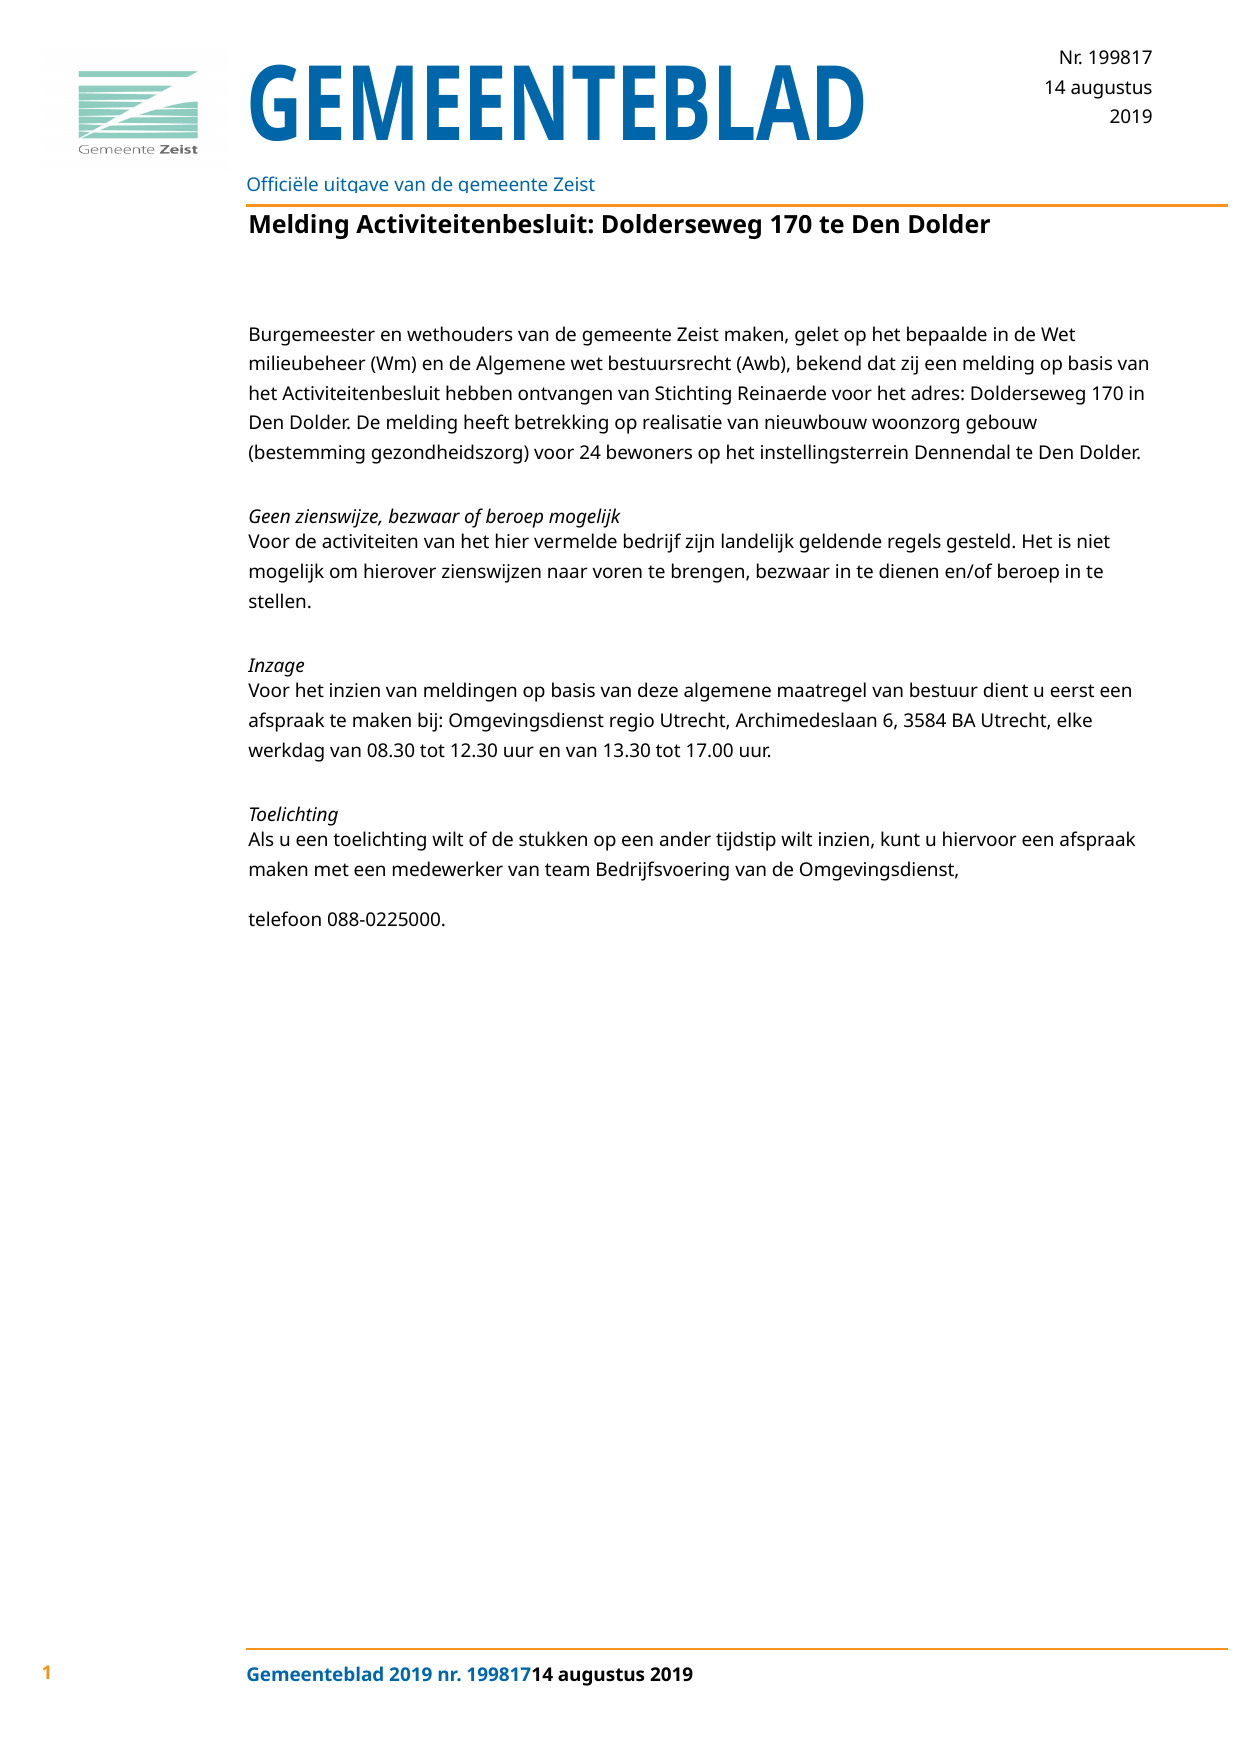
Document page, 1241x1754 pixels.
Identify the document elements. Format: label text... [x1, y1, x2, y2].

text Toelichting [248, 801, 1152, 826]
text Burgemeester en wethouders van de gemeente Zeist maken, gelet op het bepaalde in de Wet milieubeheer (Wm) en de Algemene wet bestuursrecht (Awb), bekend dat zij een melding op basis van het Activiteitenbesluit hebben ontvangen van Stichting Reinaerde voor het adres: Dolderseweg 170 in Den Dolder. De melding heeft betrekking op realisatie van nieuwbouw woonzorg gebouw (bestemming gezondheidszorg) voor 24 bewoners op het instellingsterrein Dennendal te Den Dolder. [248, 321, 1152, 465]
text telefoon 088-0225000. [248, 906, 1152, 932]
text Voor het inzien van meldingen op basis van deze algemene maatregel van bestuur dient u eerst een afspraak te maken bij: Omgevingsdienst regio Utrecht, Archimedeslaan 6, 3584 BA Utrecht, elke werkdag van 08.30 tot 12.30 uur en van 13.30 tot 17.00 uur. [248, 678, 1152, 762]
text Melding Activiteitenbesluit: Dolderseweg 170 te Den Dolder [248, 207, 1152, 241]
picture [41, 47, 231, 172]
text Inzage [248, 652, 1152, 678]
text Als u een toelichting wilt of de stukken op een ander tijdstip wilt inzien, kunt u hiervoor een afspraak maken met een medewerker van team Bedrijfsvoering van de Omgevingsdienst, [248, 826, 1152, 882]
text Voor de activiteiten van het hier vermelde bedrijf zijn landelijk geldende regels gesteld. Het is niet mogelijk om hierover zienswijzen naar voren te brengen, bezwaar in te dienen en/of beroep in te stellen. [248, 529, 1152, 614]
text Geen zienswijze, bezwaar of beroep mogelijk [248, 503, 1152, 529]
